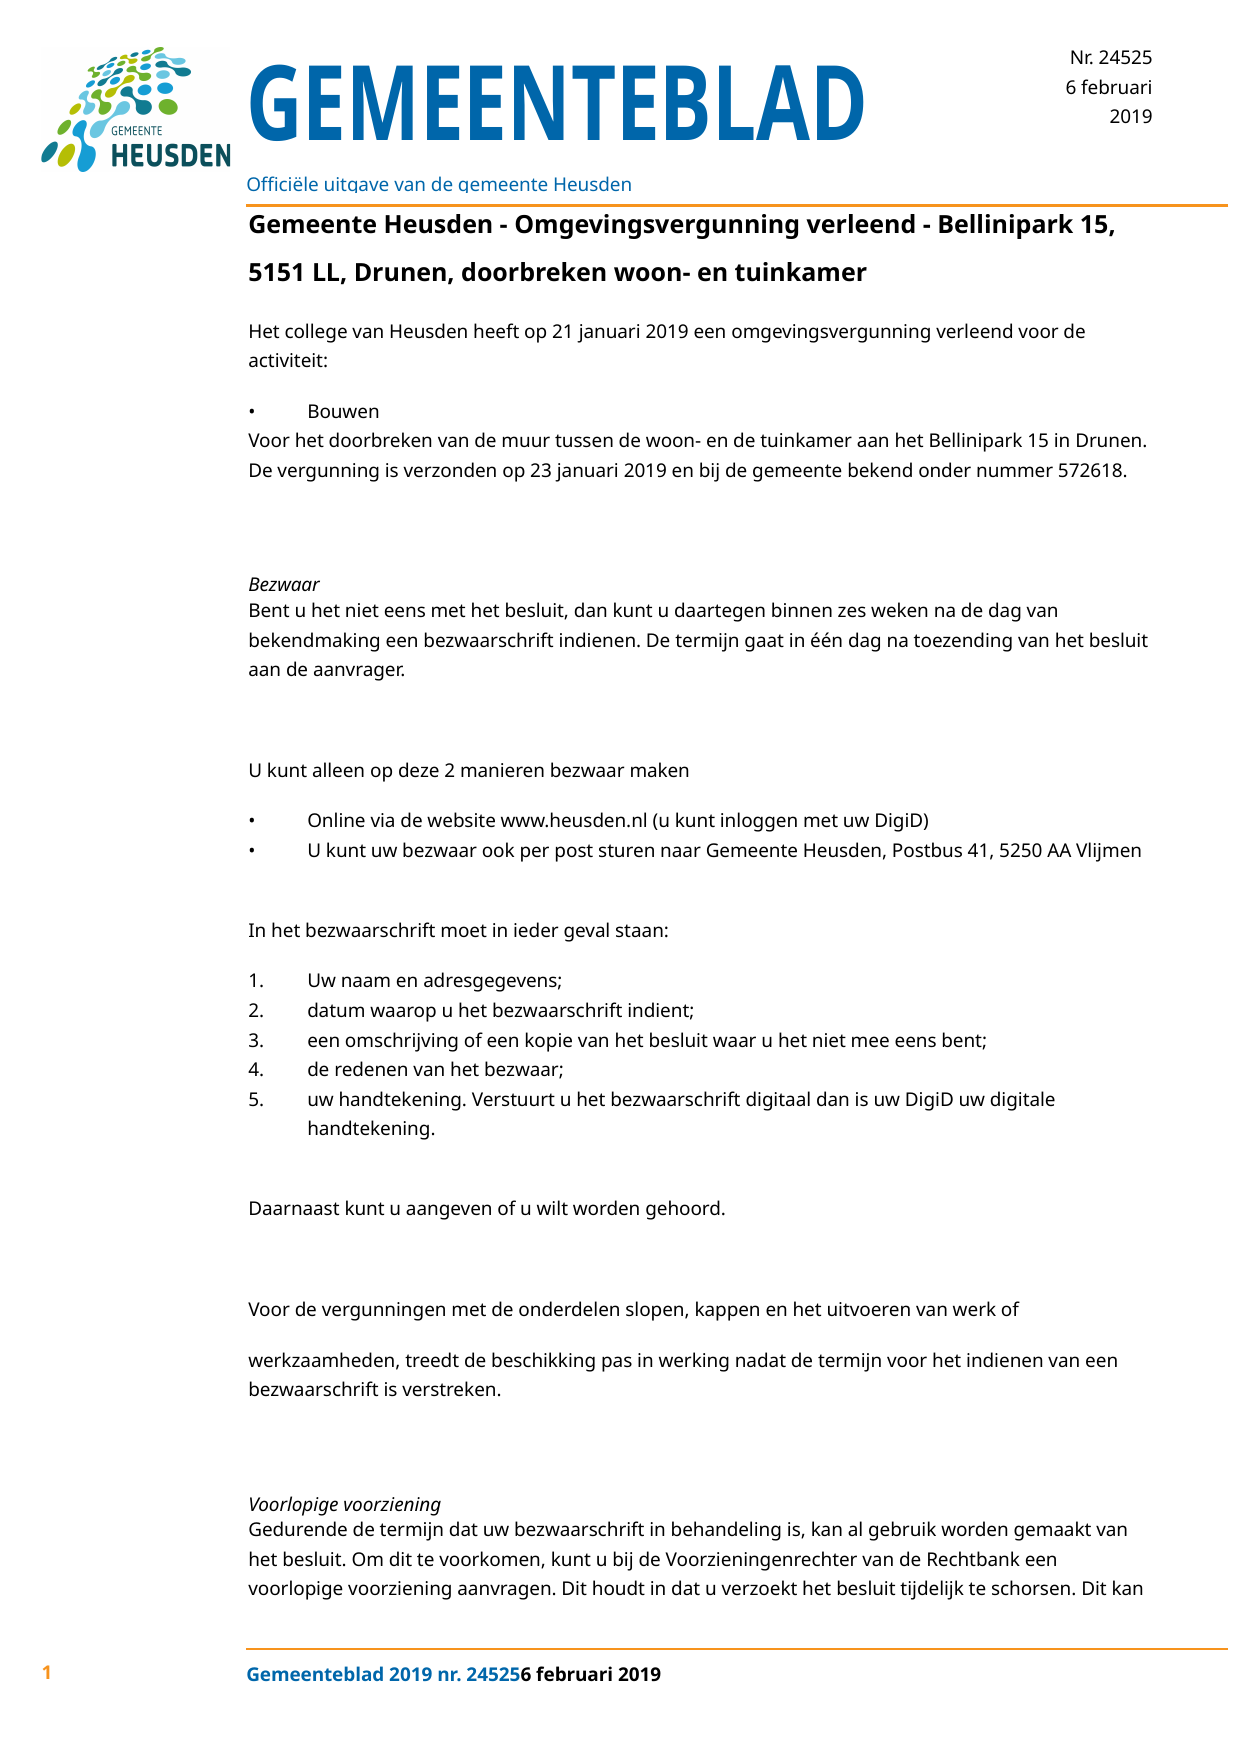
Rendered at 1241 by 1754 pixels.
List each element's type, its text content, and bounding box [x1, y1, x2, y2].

list Uw naam en adresgegevens; [248, 968, 1152, 993]
text Voorlopige voorziening [248, 1491, 1152, 1516]
list Online via de website www.heusden.nl (u kunt inloggen met uw DigiD) [248, 808, 1152, 833]
text Bezwaar [248, 571, 1152, 597]
text U kunt alleen op deze 2 manieren bezwaar maken [248, 757, 1152, 783]
text Gedurende de termijn dat uw bezwaarschrift in behandeling is, kan al gebruik worden gemaakt van het besluit. Om dit te voorkomen, kunt u bij de Voorzieningenrechter van de Rechtbank een voorlopige voorziening aanvragen. Dit houdt in dat u verzoekt het besluit tijdelijk te schorsen. Dit kan [248, 1516, 1152, 1601]
text Voor de vergunningen met de onderdelen slopen, kappen en het uitvoeren van werk of [248, 1296, 1152, 1322]
text Gemeente Heusden - Omgevingsvergunning verleend - Bellinipark 15, 5151 LL, Drunen, doorbreken woon- en tuinkamer [248, 207, 1152, 288]
picture [41, 47, 231, 172]
list datum waarop u het bezwaarschrift indient; [248, 997, 1152, 1023]
list U kunt uw bezwaar ook per post sturen naar Gemeente Heusden, Postbus 41, 5250 AA Vlijmen [248, 837, 1152, 863]
text Het college van Heusden heeft op 21 januari 2019 een omgevingsvergunning verleend voor de activiteit: [248, 318, 1152, 373]
text werkzaamheden, treedt de beschikking pas in werking nadat de termijn voor het indienen van een bezwaarschrift is verstreken. [248, 1347, 1152, 1402]
text Bent u het niet eens met het besluit, dan kunt u daartegen binnen zes weken na de dag van bekendmaking een bezwaarschrift indienen. De termijn gaat in één dag na toezending van het besluit aan de aanvrager. [248, 597, 1152, 682]
text Daarnaast kunt u aangeven of u wilt worden gehoord. [248, 1196, 1152, 1221]
list de redenen van het bezwaar; [248, 1056, 1152, 1082]
text Voor het doorbreken van de muur tussen de woon- en de tuinkamer aan het Bellinipark 15 in Drunen. De vergunning is verzonden op 23 januari 2019 en bij de gemeente bekend onder nummer 572618. [248, 427, 1152, 483]
text In het bezwaarschrift moet in ieder geval staan: [248, 917, 1152, 943]
list uw handtekening. Verstuurt u het bezwaarschrift digitaal dan is uw DigiD uw digitale handtekening. [248, 1086, 1152, 1141]
list Bouwen [248, 398, 1152, 424]
list een omschrijving of een kopie van het besluit waar u het niet mee eens bent; [248, 1027, 1152, 1052]
